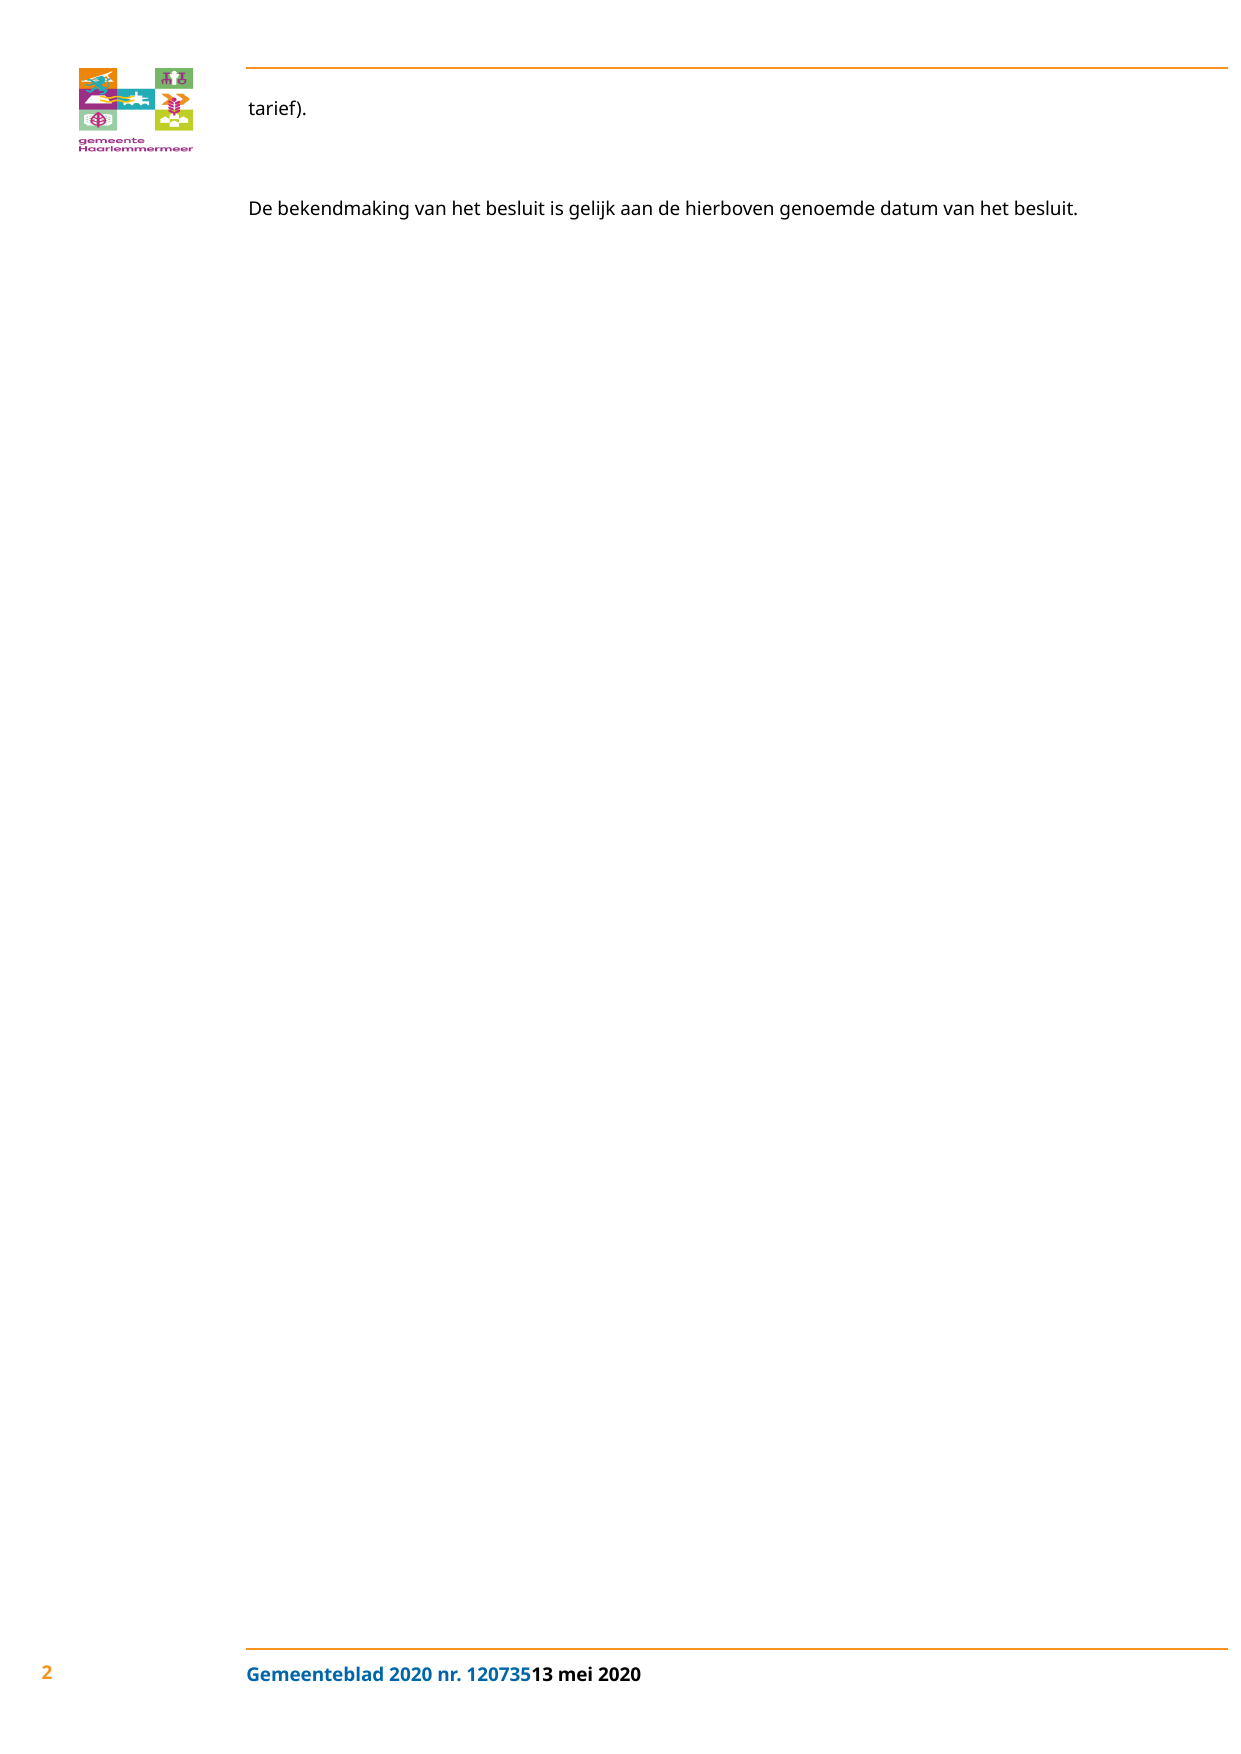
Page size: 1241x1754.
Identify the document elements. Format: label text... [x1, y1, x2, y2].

text tarief). [248, 95, 1152, 121]
text De bekendmaking van het besluit is gelijk aan de hierboven genoemde datum van het besluit. [248, 196, 1152, 221]
picture [41, 47, 231, 172]
